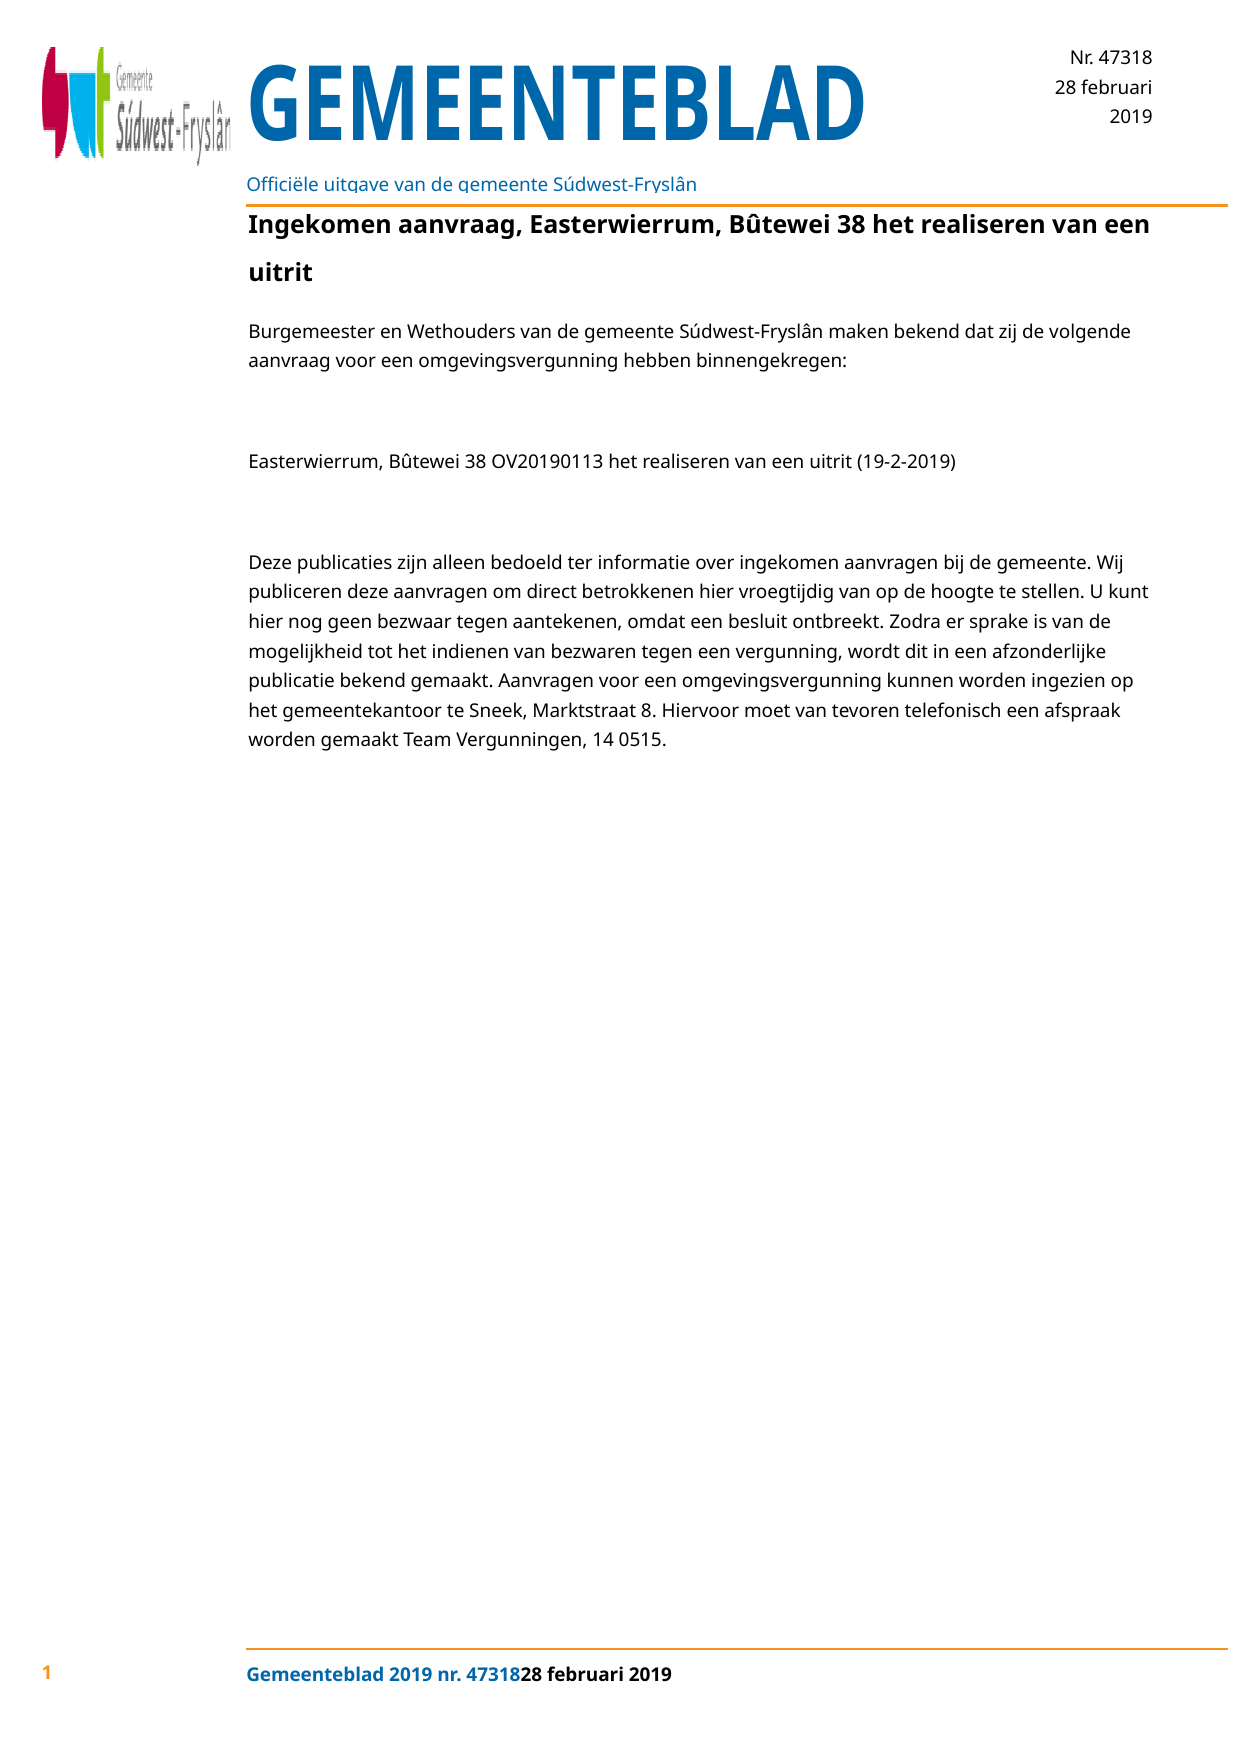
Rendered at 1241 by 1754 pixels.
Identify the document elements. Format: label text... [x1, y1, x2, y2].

text Ingekomen aanvraag, Easterwierrum, Bûtewei 38 het realiseren van een uitrit [248, 207, 1152, 288]
picture [41, 47, 231, 172]
text Easterwierrum, Bûtewei 38 OV20190113 het realiseren van een uitrit (19-2-2019) [248, 448, 1152, 474]
text Deze publicaties zijn alleen bedoeld ter informatie over ingekomen aanvragen bij de gemeente. Wij publiceren deze aanvragen om direct betrokkenen hier vroegtijdig van op de hoogte te stellen. U kunt hier nog geen bezwaar tegen aantekenen, omdat een besluit ontbreekt. Zodra er sprake is van de mogelijkheid tot het indienen van bezwaren tegen een vergunning, wordt dit in een afzonderlijke publicatie bekend gemaakt. Aanvragen voor een omgevingsvergunning kunnen worden ingezien op het gemeentekantoor te Sneek, Marktstraat 8. Hiervoor moet van tevoren telefonisch een afspraak worden gemaakt Team Vergunningen, 14 0515. [248, 549, 1152, 752]
text Burgemeester en Wethouders van de gemeente Súdwest-Fryslân maken bekend dat zij de volgende aanvraag voor een omgevingsvergunning hebben binnengekregen: [248, 318, 1152, 373]
